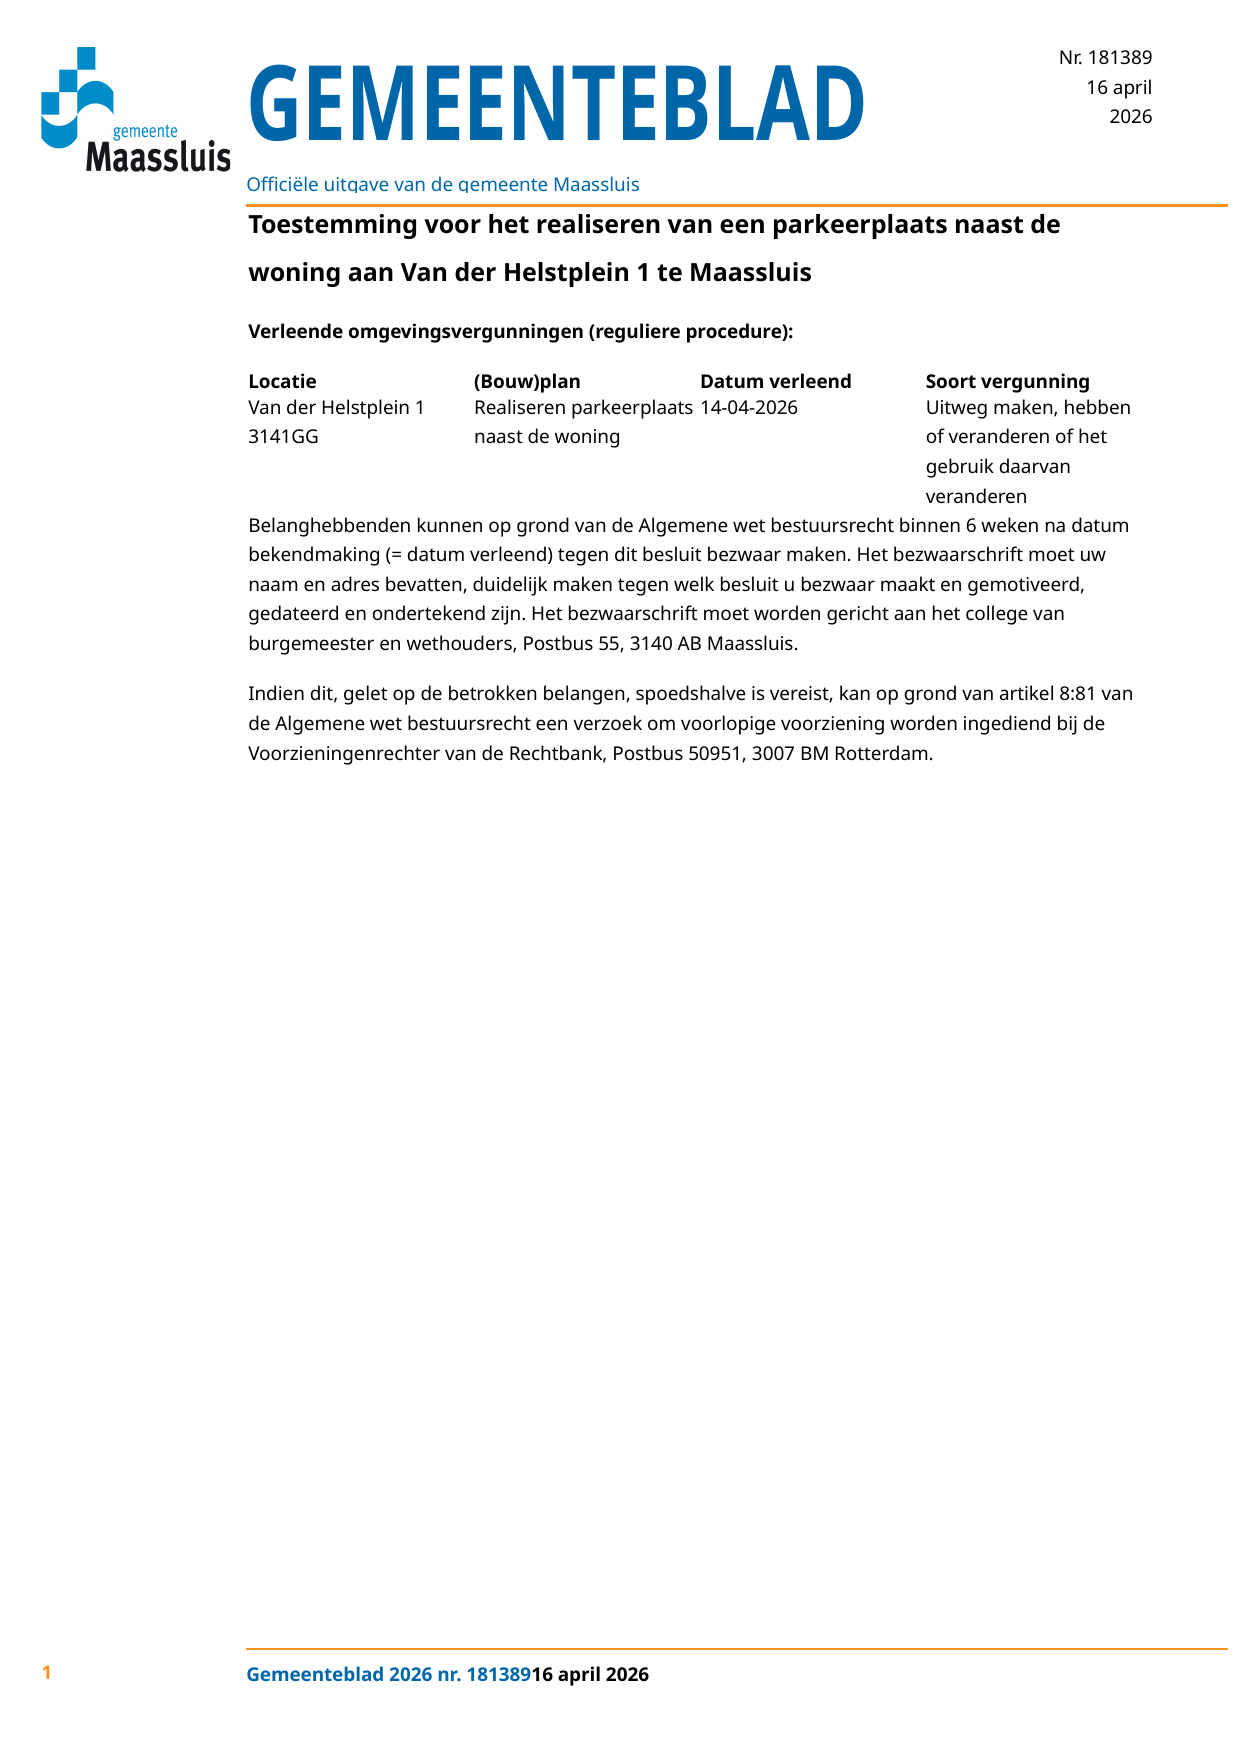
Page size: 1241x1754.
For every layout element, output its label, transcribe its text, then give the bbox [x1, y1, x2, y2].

table_cell Van der Helstplein 1 3141GG [248, 394, 474, 509]
text Belanghebbenden kunnen op grond van de Algemene wet bestuursrecht binnen 6 weken na datum bekendmaking (= datum verleend) tegen dit besluit bezwaar maken. Het bezwaarschrift moet uw naam en adres bevatten, duidelijk maken tegen welk besluit u bezwaar maakt en gemotiveerd, gedateerd en ondertekend zijn. Het bezwaarschrift moet worden gericht aan het college van burgemeester en wethouders, Postbus 55, 3140 AB Maassluis. [248, 512, 1152, 656]
table_cell Realiseren parkeerplaats naast de woning [474, 394, 700, 509]
table_header Datum verleend [700, 369, 926, 394]
table_cell 14-04-2026 [700, 394, 926, 509]
table_header Soort vergunning [926, 369, 1152, 394]
text Verleende omgevingsvergunningen (reguliere procedure): [248, 318, 1152, 344]
table_header (Bouw)plan [474, 369, 700, 394]
table_cell Uitweg maken, hebben of veranderen of het gebruik daarvan veranderen [926, 394, 1152, 509]
text Indien dit, gelet op de betrokken belangen, spoedshalve is vereist, kan op grond van artikel 8:81 van de Algemene wet bestuursrecht een verzoek om voorlopige voorziening worden ingediend bij de Voorzieningenrechter van de Rechtbank, Postbus 50951, 3007 BM Rotterdam. [248, 681, 1152, 766]
picture [41, 47, 77, 92]
text Toestemming voor het realiseren van een parkeerplaats naast de woning aan Van der Helstplein 1 te Maassluis [248, 207, 1152, 288]
table_header Locatie [248, 369, 474, 394]
picture [41, 47, 231, 172]
